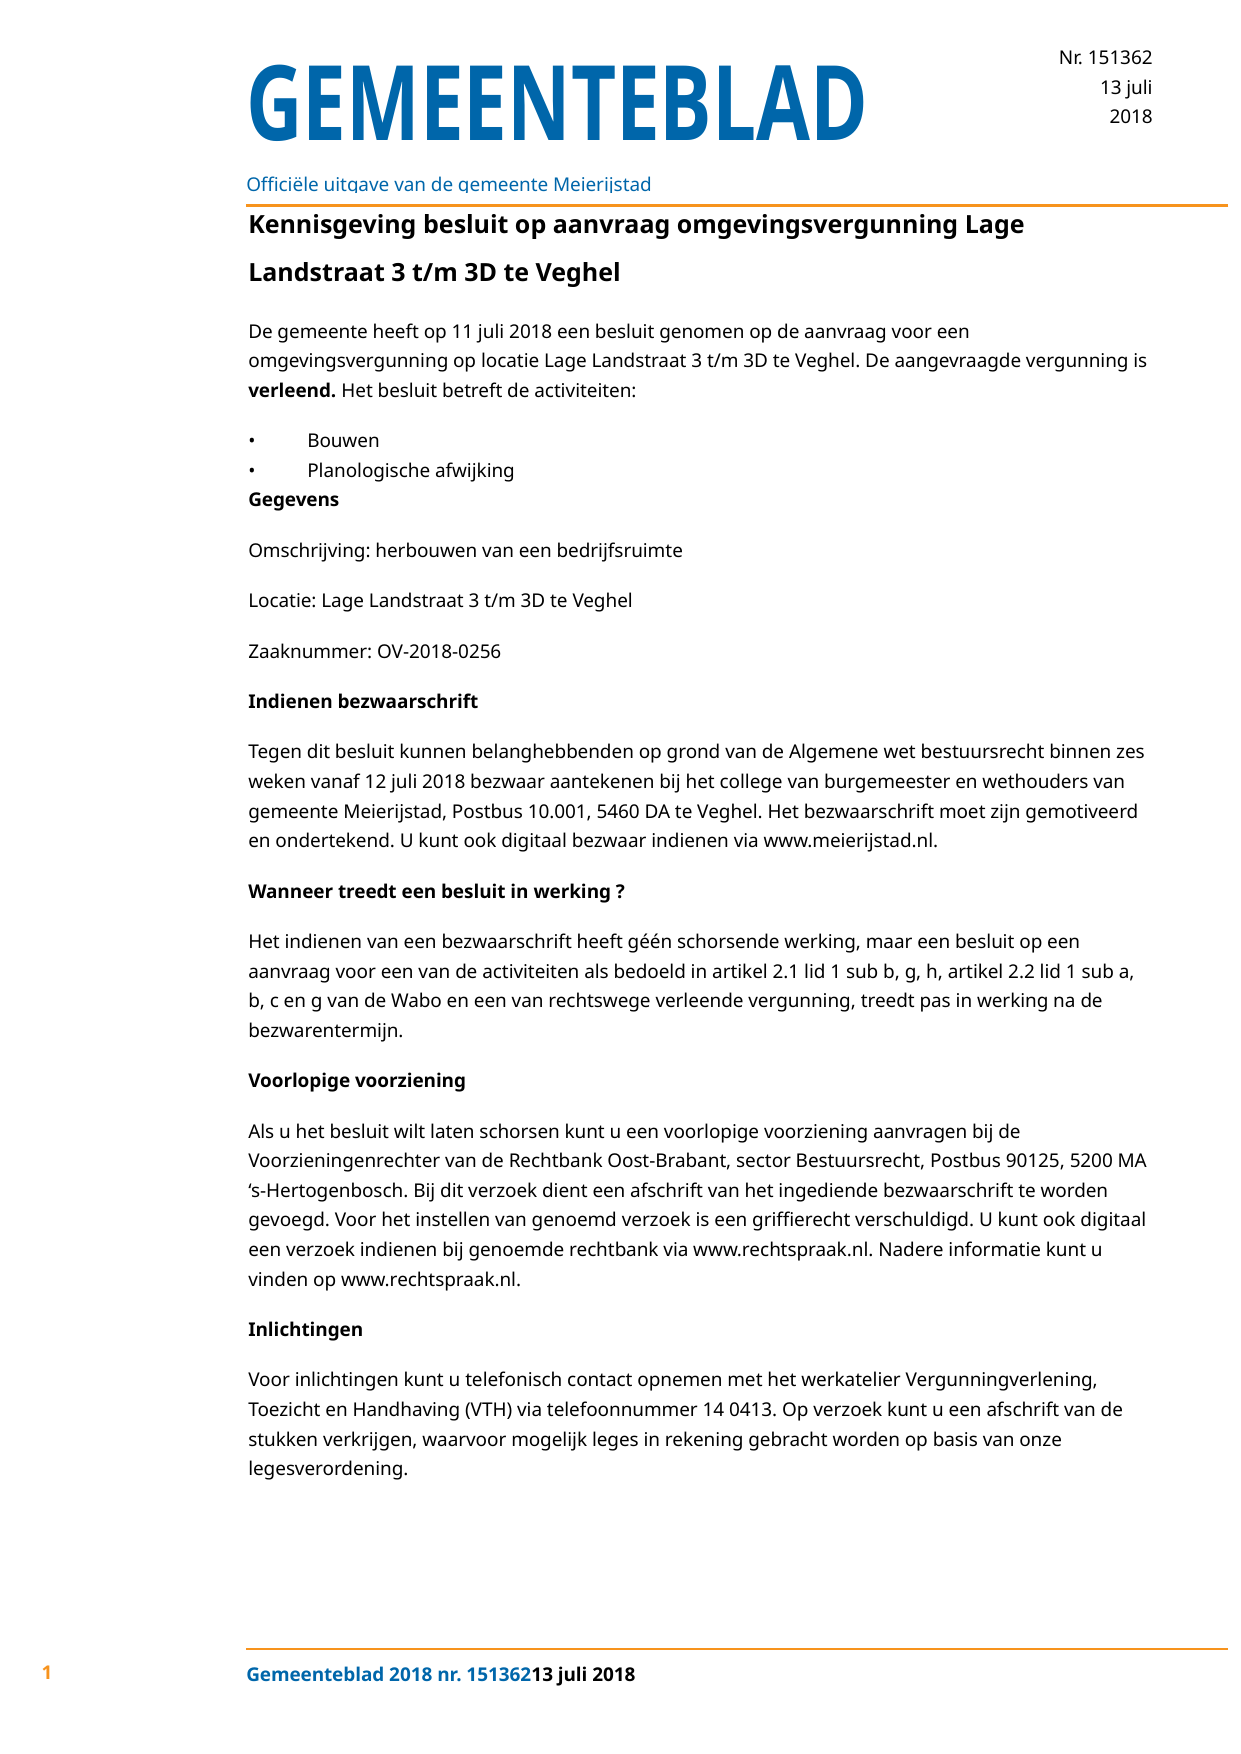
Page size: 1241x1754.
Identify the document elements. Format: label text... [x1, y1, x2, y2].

list Bouwen [248, 427, 1152, 453]
text Tegen dit besluit kunnen belanghebbenden op grond van de Algemene wet bestuursrecht binnen zes weken vanaf 12 juli 2018 bezwaar aantekenen bij het college van burgemeester en wethouders van gemeente Meierijstad, Postbus 10.001, 5460 DA te Veghel. Het bezwaarschrift moet zijn gemotiveerd en ondertekend. U kunt ook digitaal bezwaar indienen via www.meierijstad.nl. [248, 739, 1152, 853]
text Omschrijving: herbouwen van een bedrijfsruimte [248, 537, 1152, 563]
text Voor inlichtingen kunt u telefonisch contact opnemen met het werkatelier Vergunningverlening, Toezicht en Handhaving (VTH) via telefoonnummer 14 0413. Op verzoek kunt u een afschrift van de stukken verkrijgen, waarvoor mogelijk leges in rekening gebracht worden op basis van onze legesverordening. [248, 1367, 1152, 1481]
list Planologische afwijking [248, 457, 1152, 483]
text Gegevens [248, 487, 1152, 512]
text Als u het besluit wilt laten schorsen kunt u een voorlopige voorziening aanvragen bij de Voorzieningenrechter van de Rechtbank Oost-Brabant, sector Bestuursrecht, Postbus 90125, 5200 MA ‘s-Hertogenbosch. Bij dit verzoek dient een afschrift van het ingediende bezwaarschrift te worden gevoegd. Voor het instellen van genoemd verzoek is een griffierecht verschuldigd. U kunt ook digitaal een verzoek indienen bij genoemde rechtbank via www.rechtspraak.nl. Nadere informatie kunt u vinden op www.rechtspraak.nl. [248, 1118, 1152, 1292]
text Voorlopige voorziening [248, 1067, 1152, 1093]
text Inlichtingen [248, 1316, 1152, 1342]
text Wanneer treedt een besluit in werking ? [248, 878, 1152, 904]
text Locatie: Lage Landstraat 3 t/m 3D te Veghel [248, 587, 1152, 613]
text Indienen bezwaarschrift [248, 688, 1152, 714]
picture [41, 47, 231, 172]
text Zaaknummer: OV-2018-0256 [248, 638, 1152, 664]
text Kennisgeving besluit op aanvraag omgevingsvergunning Lage Landstraat 3 t/m 3D te Veghel [248, 207, 1152, 288]
text De gemeente heeft op 11 juli 2018 een besluit genomen op de aanvraag voor een omgevingsvergunning op locatie Lage Landstraat 3 t/m 3D te Veghel. De aangevraagde vergunning is verleend. Het besluit betreft de activiteiten: [248, 318, 1152, 403]
text Het indienen van een bezwaarschrift heeft géén schorsende werking, maar een besluit op een aanvraag voor een van de activiteiten als bedoeld in artikel 2.1 lid 1 sub b, g, h, artikel 2.2 lid 1 sub a, b, c en g van de Wabo en een van rechtswege verleende vergunning, treedt pas in werking na de bezwarentermijn. [248, 928, 1152, 1043]
